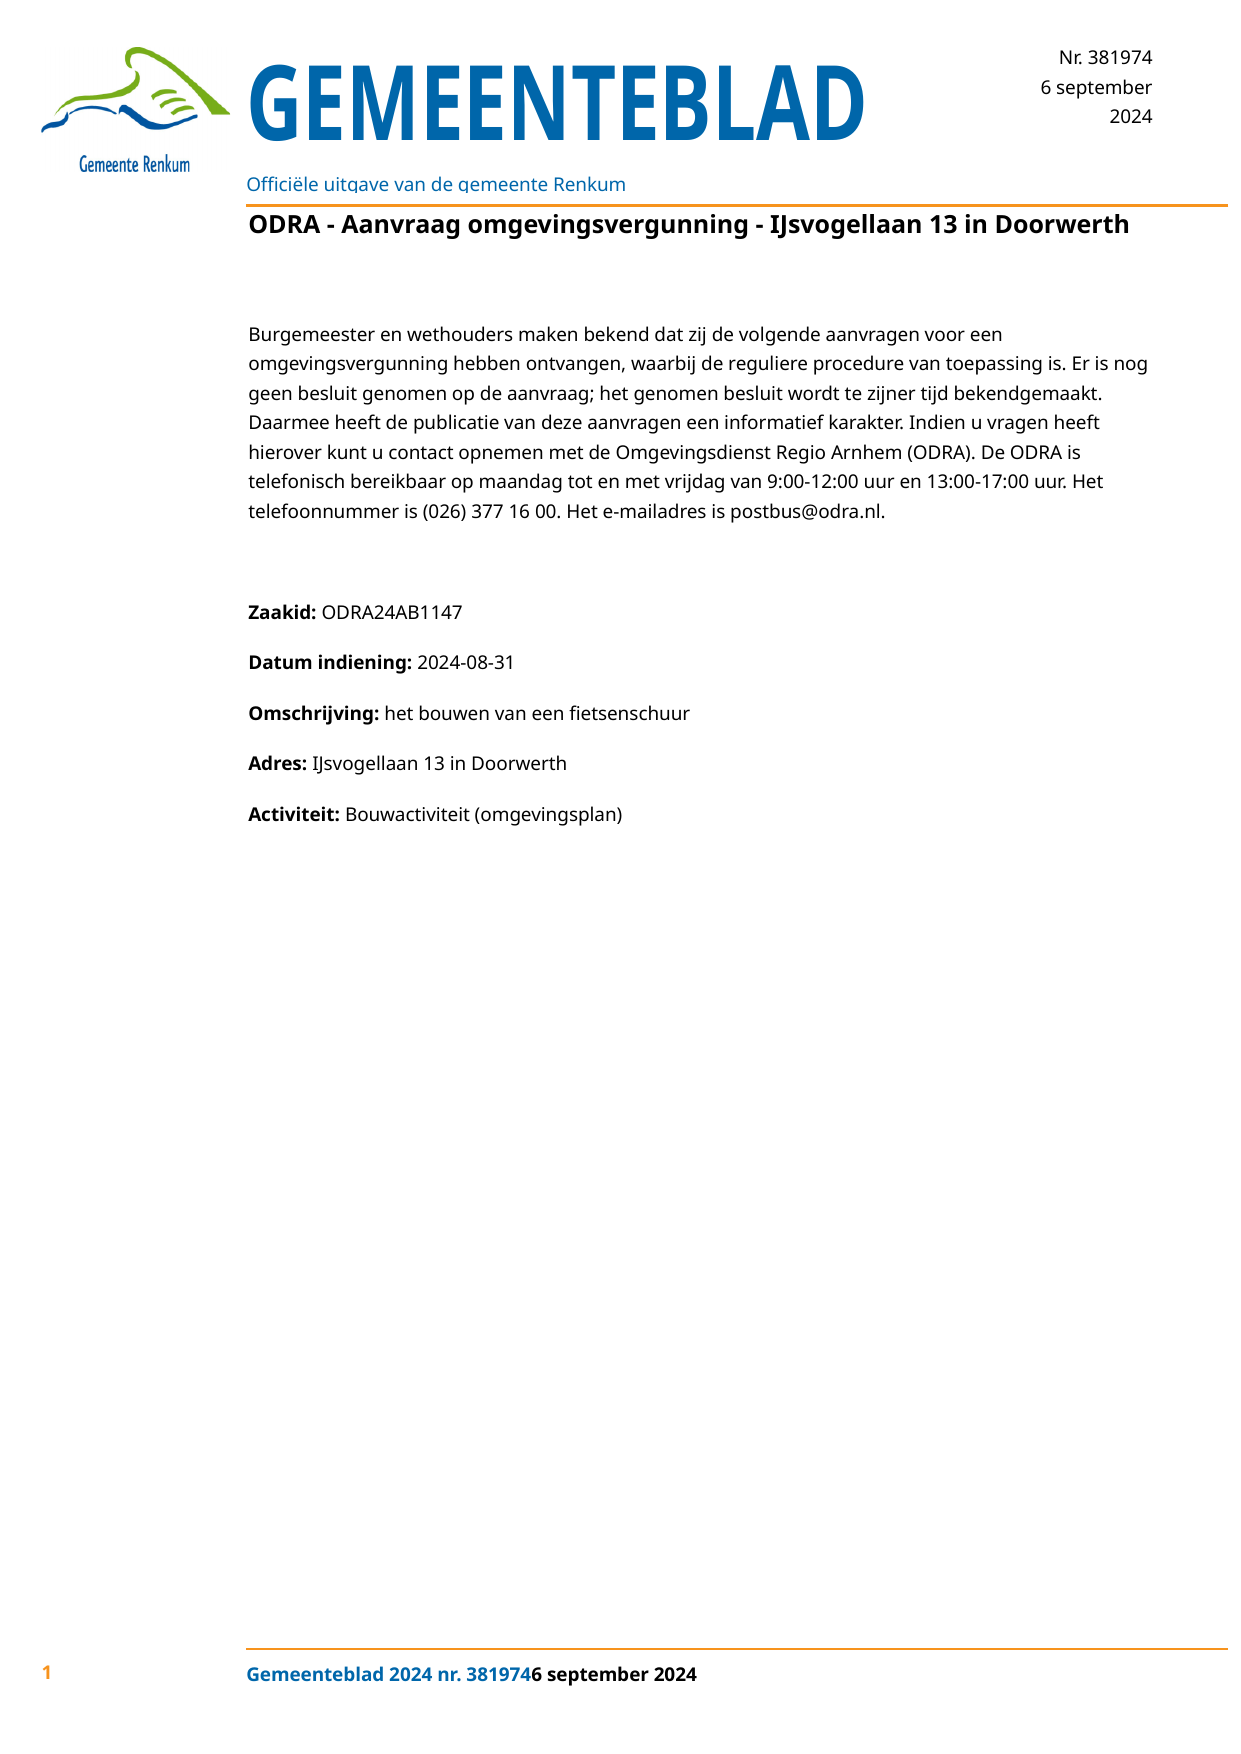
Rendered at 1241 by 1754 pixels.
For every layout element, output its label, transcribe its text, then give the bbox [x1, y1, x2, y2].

text ODRA - Aanvraag omgevingsvergunning - IJsvogellaan 13 in Doorwerth [248, 207, 1152, 241]
picture [41, 47, 231, 172]
text Activiteit: Bouwactiviteit (omgevingsplan) [248, 801, 1152, 826]
text Omschrijving: het bouwen van een fietsenschuur [248, 700, 1152, 726]
text Datum indiening: 2024-08-31 [248, 649, 1152, 675]
text Burgemeester en wethouders maken bekend dat zij de volgende aanvragen voor een omgevingsvergunning hebben ontvangen, waarbij de reguliere procedure van toepassing is. Er is nog geen besluit genomen op de aanvraag; het genomen besluit wordt te zijner tijd bekendgemaakt. Daarmee heeft de publicatie van deze aanvragen een informatief karakter. Indien u vragen heeft hierover kunt u contact opnemen met de Omgevingsdienst Regio Arnhem (ODRA). De ODRA is telefonisch bereikbaar op maandag tot en met vrijdag van 9:00-12:00 uur en 13:00-17:00 uur. Het telefoonnummer is (026) 377 16 00. Het e-mailadres is postbus@odra.nl. [248, 321, 1152, 524]
text Zaakid: ODRA24AB1147 [248, 599, 1152, 625]
text Adres: IJsvogellaan 13 in Doorwerth [248, 750, 1152, 776]
